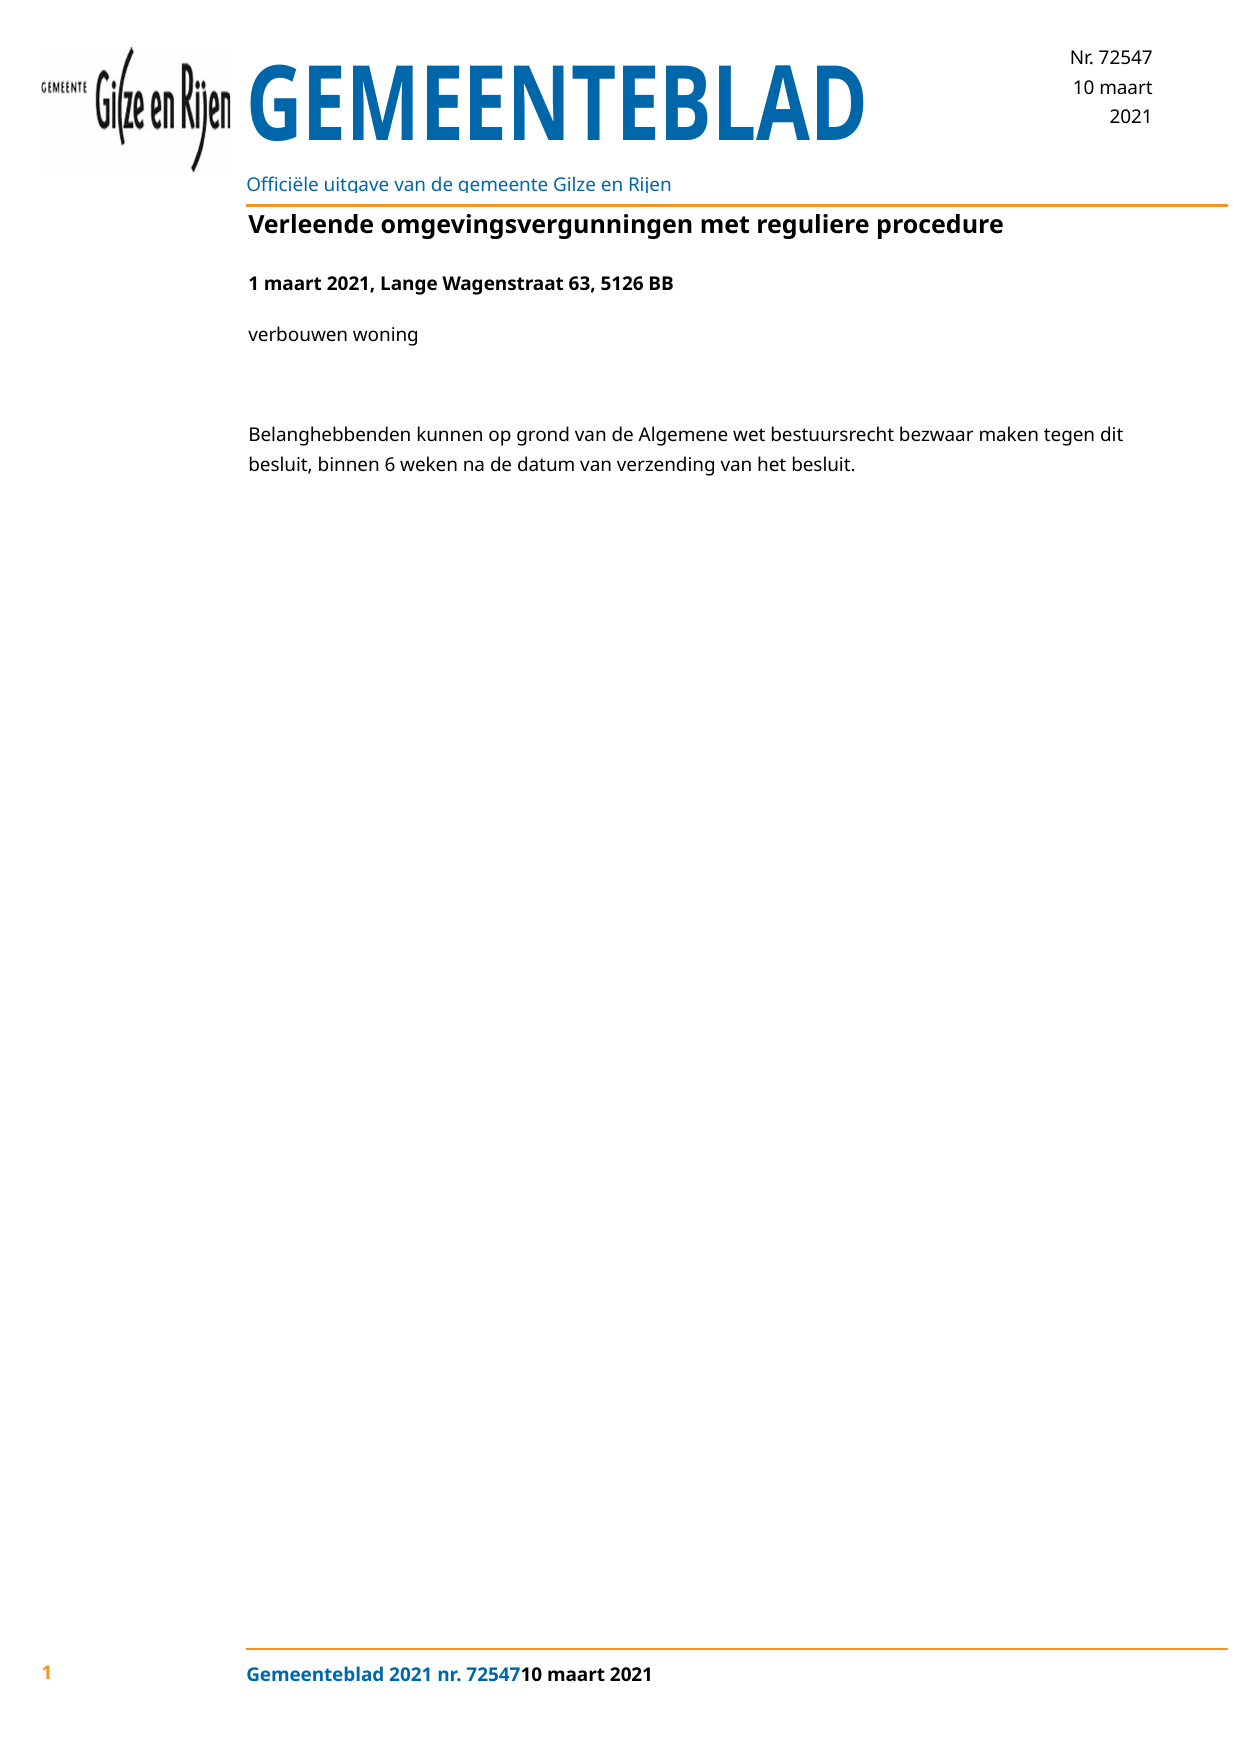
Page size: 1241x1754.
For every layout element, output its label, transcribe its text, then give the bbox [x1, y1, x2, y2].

picture [41, 47, 231, 172]
text verbouwen woning [248, 321, 1152, 346]
text Belanghebbenden kunnen op grond van de Algemene wet bestuursrecht bezwaar maken tegen dit besluit, binnen 6 weken na de datum van verzending van het besluit. [248, 422, 1152, 477]
text 1 maart 2021, Lange Wagenstraat 63, 5126 BB [248, 270, 1152, 296]
text Verleende omgevingsvergunningen met reguliere procedure [248, 207, 1152, 241]
